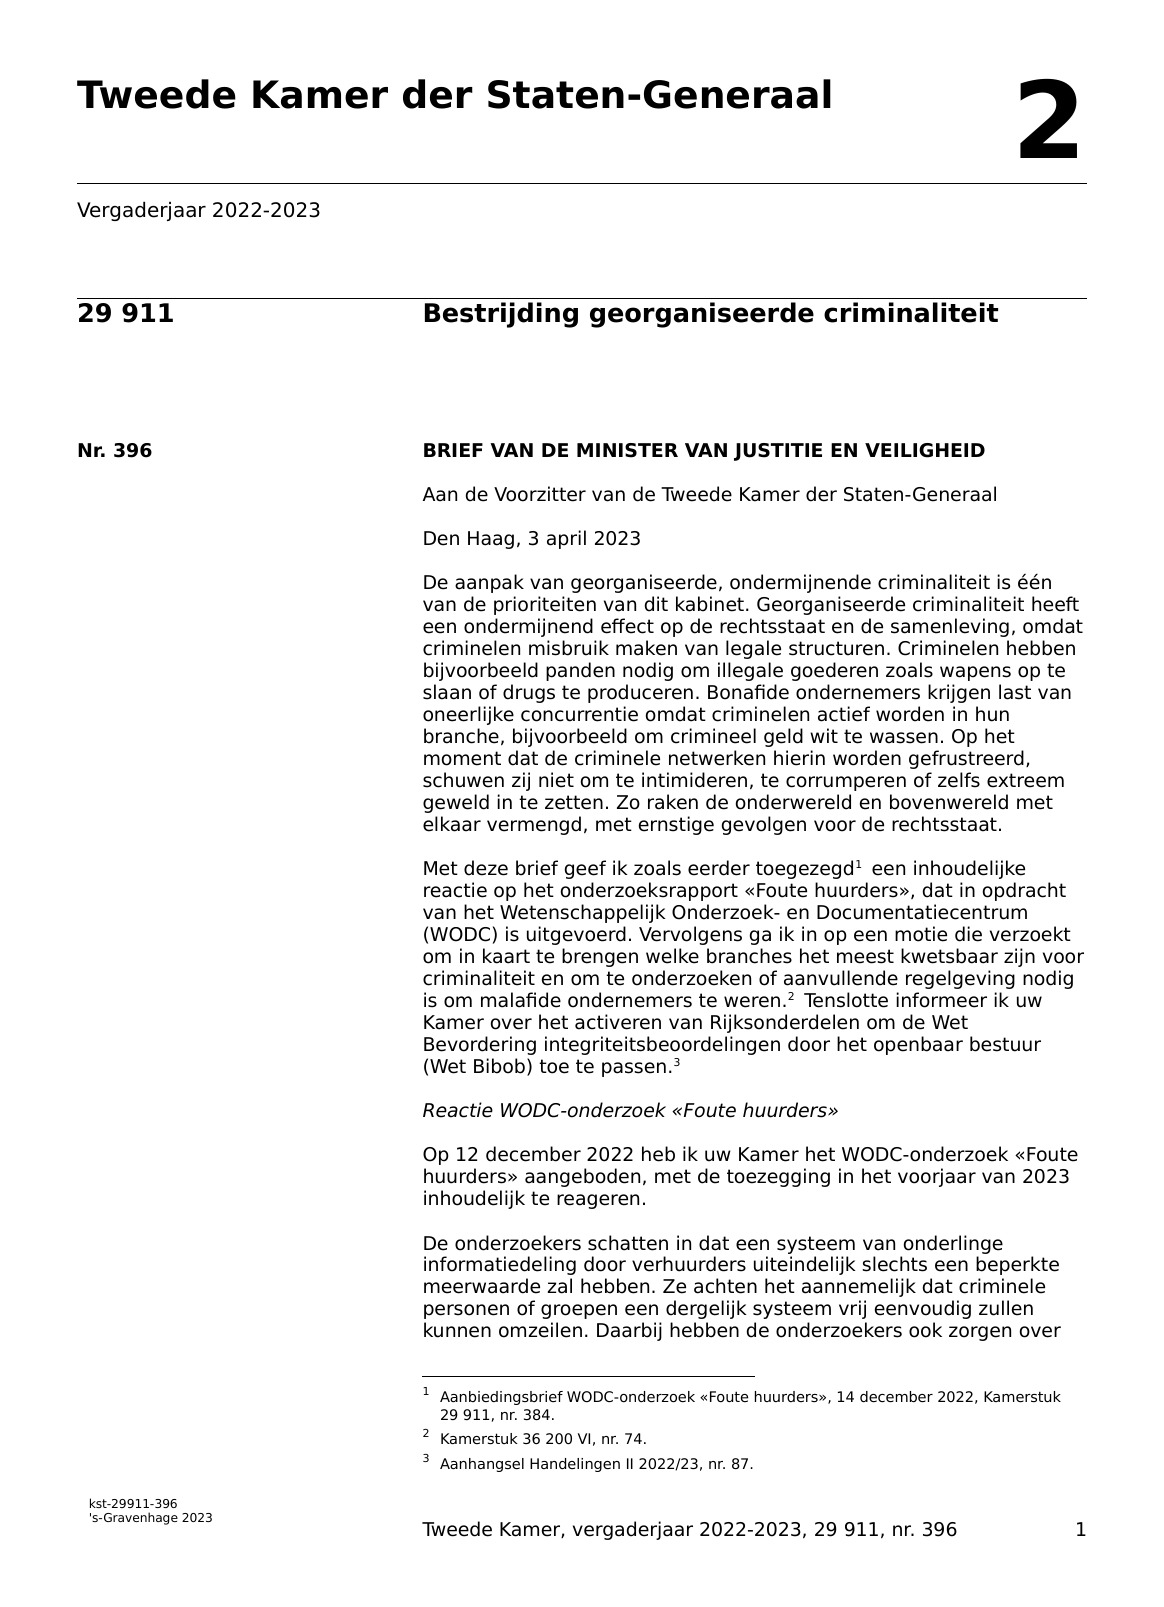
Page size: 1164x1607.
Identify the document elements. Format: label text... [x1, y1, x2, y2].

text Kamerstuk 36 200 VI, nr. 74. [422, 1427, 1087, 1449]
text Met deze brief geef ik zoals eerder toegezegd een inhoudelijke reactie op het onderzoeksrapport «Foute huurders», dat in opdracht van het Wetenschappelijk Onderzoek- en Documentatiecentrum (WODC) is uitgevoerd. Vervolgens ga ik in op een motie die verzoekt om in kaart te brengen welke branches het meest kwetsbaar zijn voor criminaliteit en om te onderzoeken of aanvullende regelgeving nodig is om malafide ondernemers te weren. Tenslotte informeer ik uw Kamer over het activeren van Rijksonderdelen om de Wet Bevordering integriteitsbeoordelingen door het openbaar bestuur (Wet Bibob) toe te passen. [422, 858, 1087, 1078]
text De aanpak van georganiseerde, ondermijnende criminaliteit is één van de prioriteiten van dit kabinet. Georganiseerde criminaliteit heeft een ondermijnend effect op de rechtsstaat en de samenleving, omdat criminelen misbruik maken van legale structuren. Criminelen hebben bijvoorbeeld panden nodig om illegale goederen zoals wapens op te slaan of drugs te produceren. Bonafide ondernemers krijgen last van oneerlijke concurrentie omdat criminelen actief worden in hun branche, bijvoorbeeld om crimineel geld wit te wassen. Op het moment dat de criminele netwerken hierin worden gefrustreerd, schuwen zij niet om te intimideren, te corrumperen of zelfs extreem geweld in te zetten. Zo raken de onderwereld en bovenwereld met elkaar vermengd, met ernstige gevolgen voor de rechtsstaat. [422, 572, 1087, 836]
subtitle Reactie WODC-onderzoek «Foute huurders» [422, 1100, 1087, 1122]
text Den Haag, 3 april 2023 [422, 528, 1087, 550]
text Aanbiedingsbrief WODC-onderzoek «Foute huurders», 14 december 2022, Kamerstuk 29 911, nr. 384. [422, 1385, 1087, 1424]
text De onderzoekers schatten in dat een systeem van onderlinge informatiedeling door verhuurders uiteindelijk slechts een beperkte meerwaarde zal hebben. Ze achten het aannemelijk dat criminele personen of groepen een dergelijk systeem vrij eenvoudig zullen kunnen omzeilen. Daarbij hebben de onderzoekers ook zorgen over [422, 1232, 1087, 1342]
text Aan de Voorzitter van de Tweede Kamer der Staten-Generaal [422, 484, 1087, 506]
text Aanhangsel Handelingen II 2022/23, nr. 87. [422, 1452, 1087, 1474]
text 's-Gravenhage 2023 [88, 1511, 323, 1525]
subtitle Nr. 396 BRIEF VAN DE MINISTER VAN JUSTITIE EN VEILIGHEID [77, 440, 1087, 462]
text kst-29911-396 [88, 1497, 323, 1511]
table_header Tweede Kamer der Staten-Generaal [77, 59, 886, 183]
subtitle 29 911 Bestrijding georganiseerde criminaliteit [77, 299, 1087, 329]
text Op 12 december 2022 heb ik uw Kamer het WODC-onderzoek «Foute huurders» aangeboden, met de toezegging in het voorjaar van 2023 inhoudelijk te reageren. [422, 1144, 1087, 1210]
table_header 2 [886, 59, 1087, 183]
table_cell Vergaderjaar 2022-2023 [77, 184, 1087, 298]
